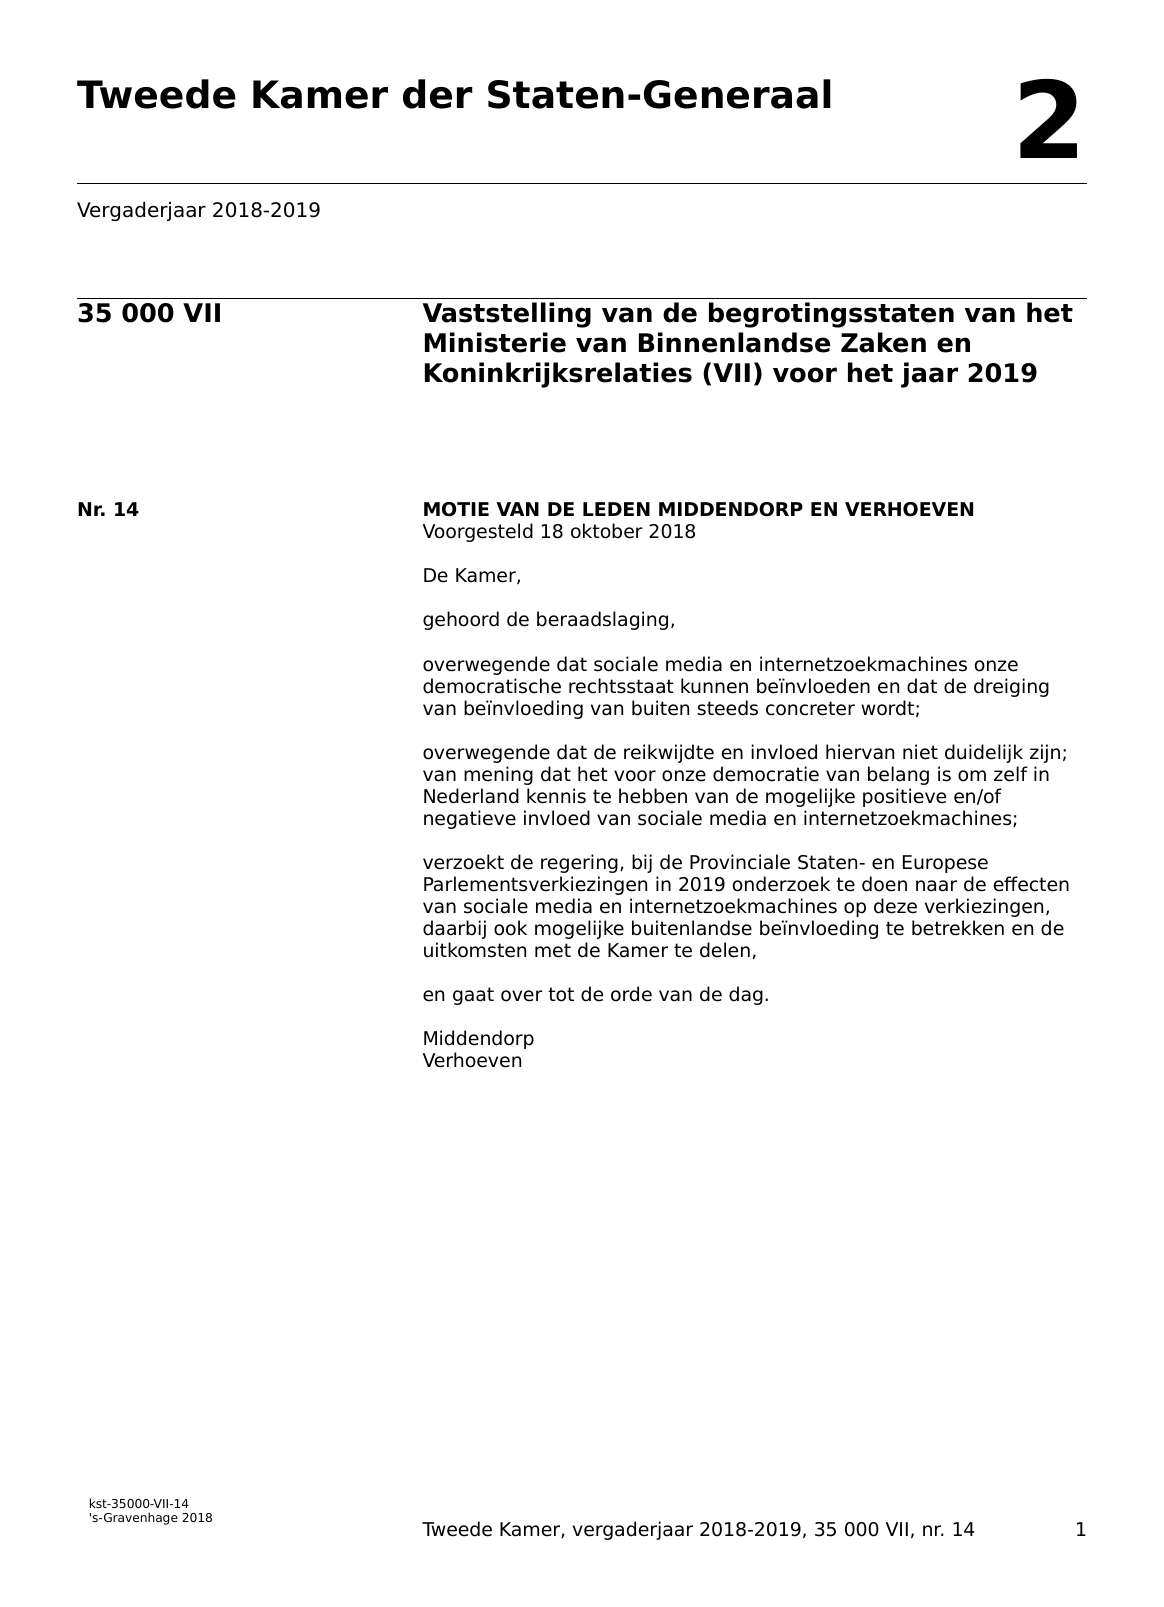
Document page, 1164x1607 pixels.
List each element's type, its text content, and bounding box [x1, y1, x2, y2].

text De Kamer, [422, 565, 1087, 587]
table_header 2 [886, 59, 1087, 183]
text verzoekt de regering, bij de Provinciale Staten- en Europese Parlementsverkiezingen in 2019 onderzoek te doen naar de effecten van sociale media en internetzoekmachines op deze verkiezingen, daarbij ook mogelijke buitenlandse beïnvloeding te betrekken en de uitkomsten met de Kamer te delen, [422, 852, 1087, 962]
text overwegende dat sociale media en internetzoekmachines onze democratische rechtsstaat kunnen beïnvloeden en dat de dreiging van beïnvloeding van buiten steeds concreter wordt; [422, 653, 1087, 719]
table_cell Vergaderjaar 2018-2019 [77, 184, 1087, 298]
text kst-35000-VII-14 [88, 1497, 323, 1511]
text gehoord de beraadslaging, [422, 609, 1087, 631]
subtitle 35 000 VII Vaststelling van de begrotingsstaten van het Ministerie van Binnenlandse Zaken en Koninkrijksrelaties (VII) voor het jaar 2019 [77, 299, 1087, 388]
text overwegende dat de reikwijdte en invloed hiervan niet duidelijk zijn; [422, 742, 1087, 764]
text Verhoeven [422, 1050, 1087, 1072]
text Voorgesteld 18 oktober 2018 [422, 521, 1087, 543]
text van mening dat het voor onze democratie van belang is om zelf in Nederland kennis te hebben van de mogelijke positieve en/of negatieve invloed van sociale media en internetzoekmachines; [422, 764, 1087, 829]
text Middendorp [422, 1028, 1087, 1050]
subtitle Nr. 14 MOTIE VAN DE LEDEN MIDDENDORP EN VERHOEVEN [77, 499, 1087, 521]
text 's-Gravenhage 2018 [88, 1511, 323, 1525]
table_header Tweede Kamer der Staten-Generaal [77, 59, 886, 183]
text en gaat over tot de orde van de dag. [422, 984, 1087, 1006]
